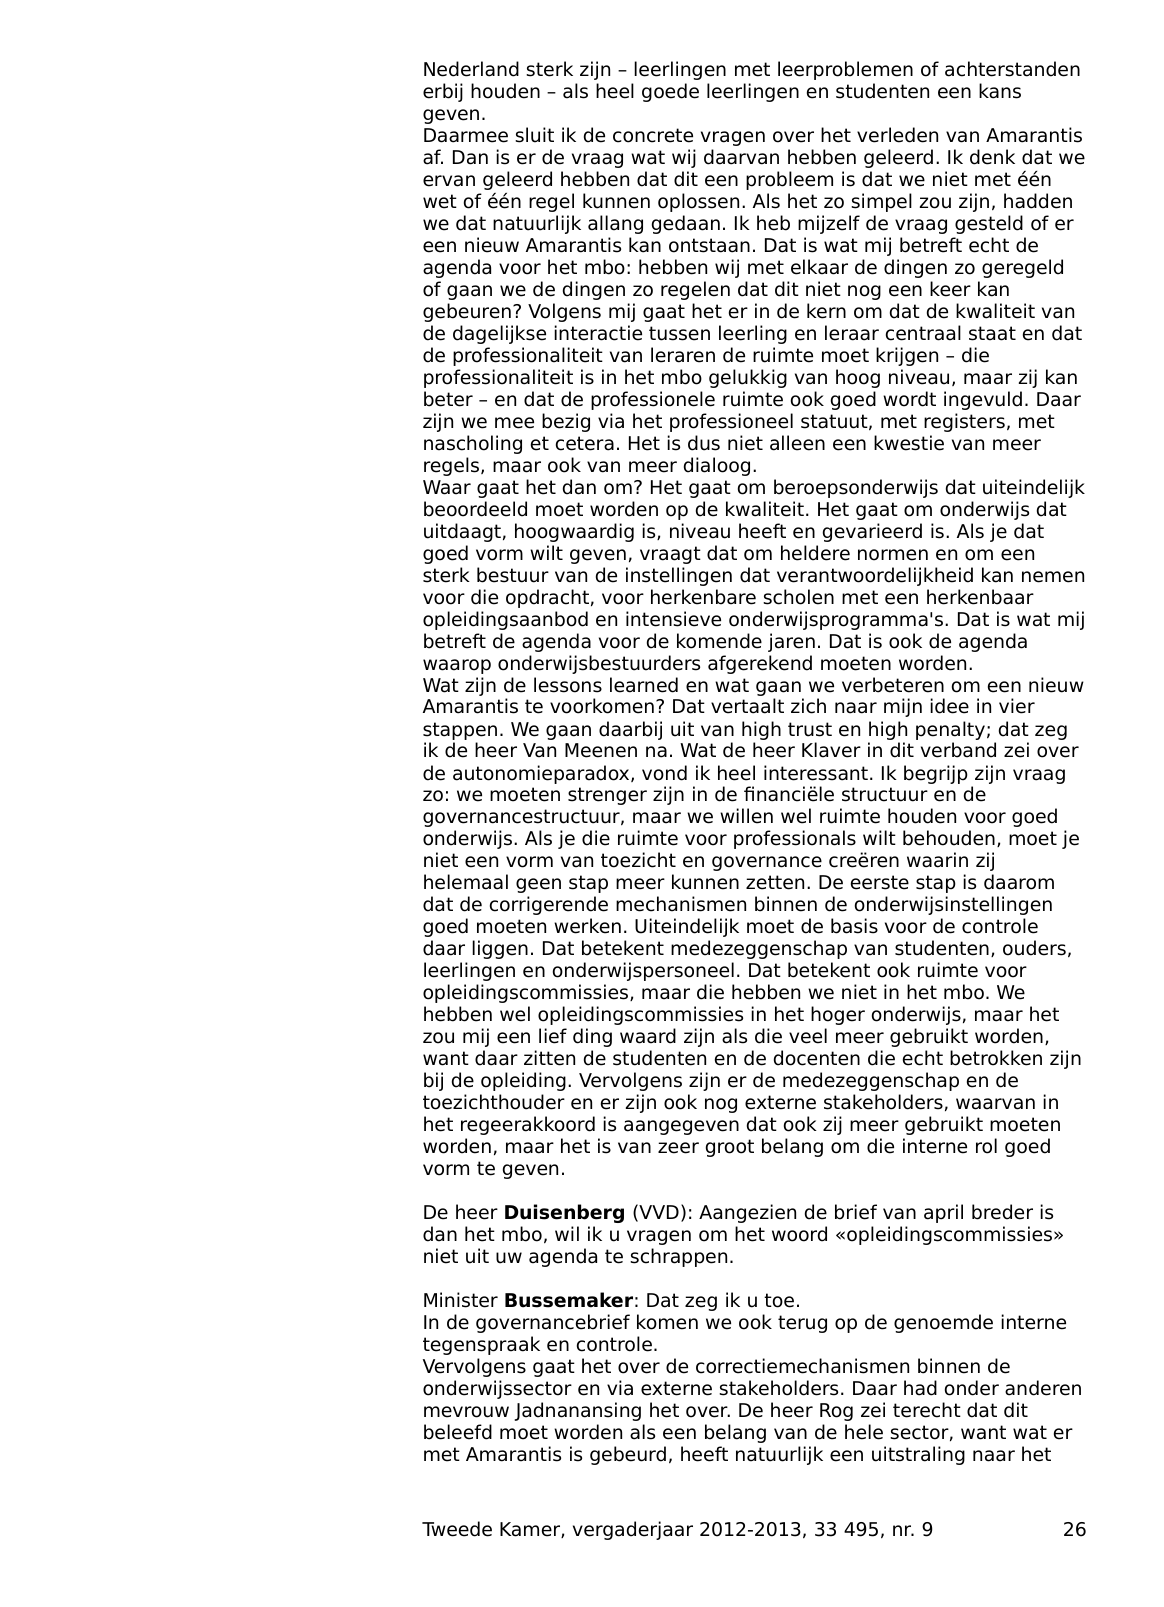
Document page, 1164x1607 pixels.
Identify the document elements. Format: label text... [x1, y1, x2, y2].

text Daarmee sluit ik de concrete vragen over het verleden van Amarantis af. Dan is er de vraag wat wij daarvan hebben geleerd. Ik denk dat we ervan geleerd hebben dat dit een probleem is dat we niet met één wet of één regel kunnen oplossen. Als het zo simpel zou zijn, hadden we dat natuurlijk allang gedaan. Ik heb mijzelf de vraag gesteld of er een nieuw Amarantis kan ontstaan. Dat is wat mij betreft echt de agenda voor het mbo: hebben wij met elkaar de dingen zo geregeld of gaan we de dingen zo regelen dat dit niet nog een keer kan gebeuren? Volgens mij gaat het er in de kern om dat de kwaliteit van de dagelijkse interactie tussen leerling en leraar centraal staat en dat de professionaliteit van leraren de ruimte moet krijgen – die professionaliteit is in het mbo gelukkig van hoog niveau, maar zij kan beter – en dat de professionele ruimte ook goed wordt ingevuld. Daar zijn we mee bezig via het professioneel statuut, met registers, met nascholing et cetera. Het is dus niet alleen een kwestie van meer regels, maar ook van meer dialoog. [422, 125, 1087, 477]
text Minister Bussemaker: Dat zeg ik u toe. [422, 1290, 1087, 1312]
text In de governancebrief komen we ook terug op de genoemde interne tegenspraak en controle. [422, 1312, 1087, 1356]
text Nederland sterk zijn – leerlingen met leerproblemen of achterstanden erbij houden – als heel goede leerlingen en studenten een kans geven. [422, 59, 1087, 125]
text Waar gaat het dan om? Het gaat om beroepsonderwijs dat uiteindelijk beoordeeld moet worden op de kwaliteit. Het gaat om onderwijs dat uitdaagt, hoogwaardig is, niveau heeft en gevarieerd is. Als je dat goed vorm wilt geven, vraagt dat om heldere normen en om een sterk bestuur van de instellingen dat verantwoordelijkheid kan nemen voor die opdracht, voor herkenbare scholen met een herkenbaar opleidingsaanbod en intensieve onderwijsprogramma's. Dat is wat mij betreft de agenda voor de komende jaren. Dat is ook de agenda waarop onderwijsbestuurders afgerekend moeten worden. [422, 477, 1087, 674]
text De heer Duisenberg (VVD): Aangezien de brief van april breder is dan het mbo, wil ik u vragen om het woord «opleidingscommissies» niet uit uw agenda te schrappen. [422, 1202, 1087, 1268]
text Vervolgens gaat het over de correctiemechanismen binnen de onderwijssector en via externe stakeholders. Daar had onder anderen mevrouw Jadnanansing het over. De heer Rog zei terecht dat dit beleefd moet worden als een belang van de hele sector, want wat er met Amarantis is gebeurd, heeft natuurlijk een uitstraling naar het [422, 1356, 1087, 1466]
text Wat zijn de lessons learned en wat gaan we verbeteren om een nieuw Amarantis te voorkomen? Dat vertaalt zich naar mijn idee in vier stappen. We gaan daarbij uit van high trust en high penalty; dat zeg ik de heer Van Meenen na. Wat de heer Klaver in dit verband zei over de autonomieparadox, vond ik heel interessant. Ik begrijp zijn vraag zo: we moeten strenger zijn in de financiële structuur en de governancestructuur, maar we willen wel ruimte houden voor goed onderwijs. Als je die ruimte voor professionals wilt behouden, moet je niet een vorm van toezicht en governance creëren waarin zij helemaal geen stap meer kunnen zetten. De eerste stap is daarom dat de corrigerende mechanismen binnen de onderwijsinstellingen goed moeten werken. Uiteindelijk moet de basis voor de controle daar liggen. Dat betekent medezeggenschap van studenten, ouders, leerlingen en onderwijspersoneel. Dat betekent ook ruimte voor opleidingscommissies, maar die hebben we niet in het mbo. We hebben wel opleidingscommissies in het hoger onderwijs, maar het zou mij een lief ding waard zijn als die veel meer gebruikt worden, want daar zitten de studenten en de docenten die echt betrokken zijn bij de opleiding. Vervolgens zijn er de medezeggenschap en de toezichthouder en er zijn ook nog externe stakeholders, waarvan in het regeerakkoord is aangegeven dat ook zij meer gebruikt moeten worden, maar het is van zeer groot belang om die interne rol goed vorm te geven. [422, 674, 1087, 1180]
